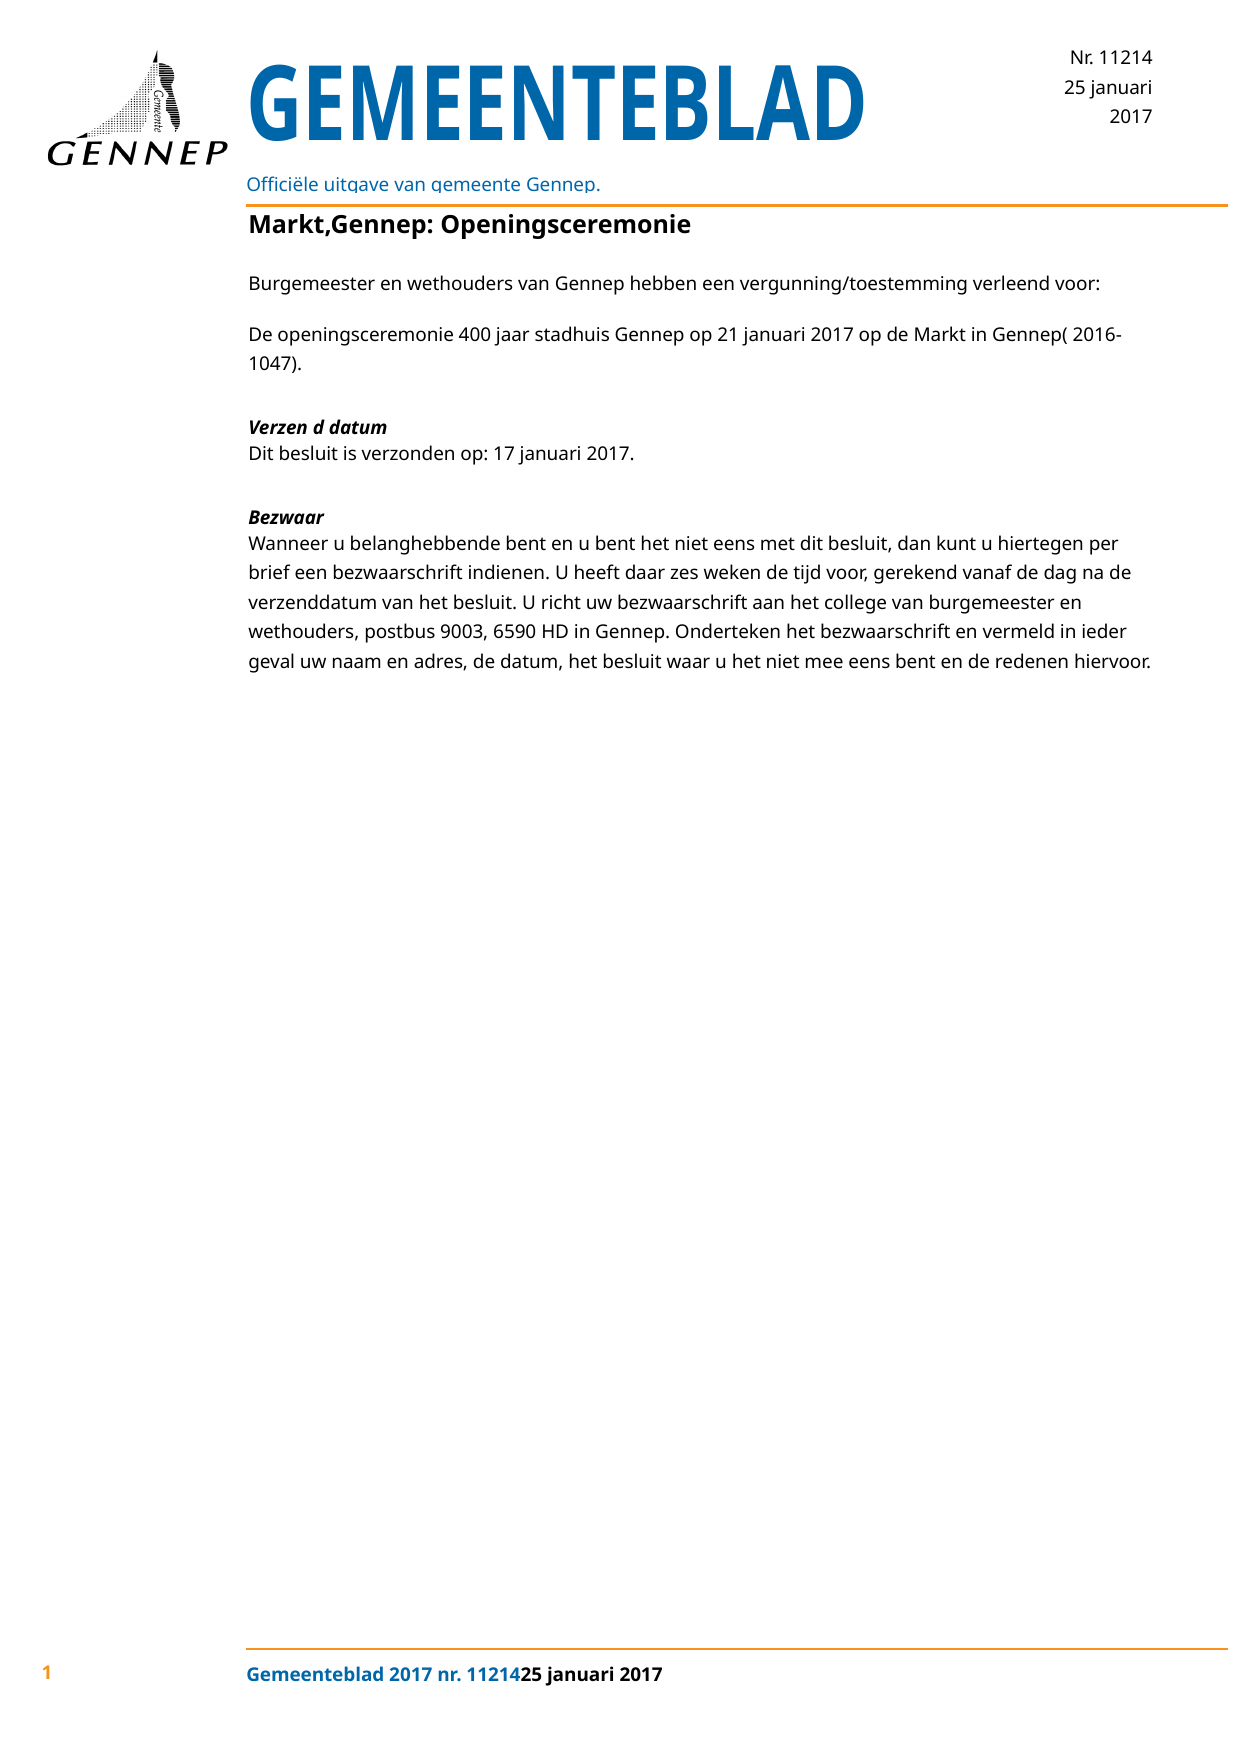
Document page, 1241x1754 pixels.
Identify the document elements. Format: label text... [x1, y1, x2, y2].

text Dit besluit is verzonden op: 17 januari 2017. [248, 440, 1152, 466]
text Wanneer u belanghebbende bent en u bent het niet eens met dit besluit, dan kunt u hiertegen per brief een bezwaarschrift indienen. U heeft daar zes weken de tijd voor, gerekend vanaf de dag na de verzenddatum van het besluit. U richt uw bezwaarschrift aan het college van burgemeester en wethouders, postbus 9003, 6590 HD in Gennep. Onderteken het bezwaarschrift en vermeld in ieder geval uw naam en adres, de datum, het besluit waar u het niet mee eens bent en de redenen hiervoor. [248, 530, 1152, 674]
text De openingsceremonie 400 jaar stadhuis Gennep op 21 januari 2017 op de Markt in Gennep( 2016-1047). [248, 321, 1152, 376]
picture [41, 47, 231, 172]
text Burgemeester en wethouders van Gennep hebben een vergunning/toestemming verleend voor: [248, 270, 1152, 296]
text Bezwaar [248, 504, 1152, 530]
text Markt,Gennep: Openingsceremonie [248, 207, 1152, 241]
text Verzen d datum [248, 414, 1152, 440]
